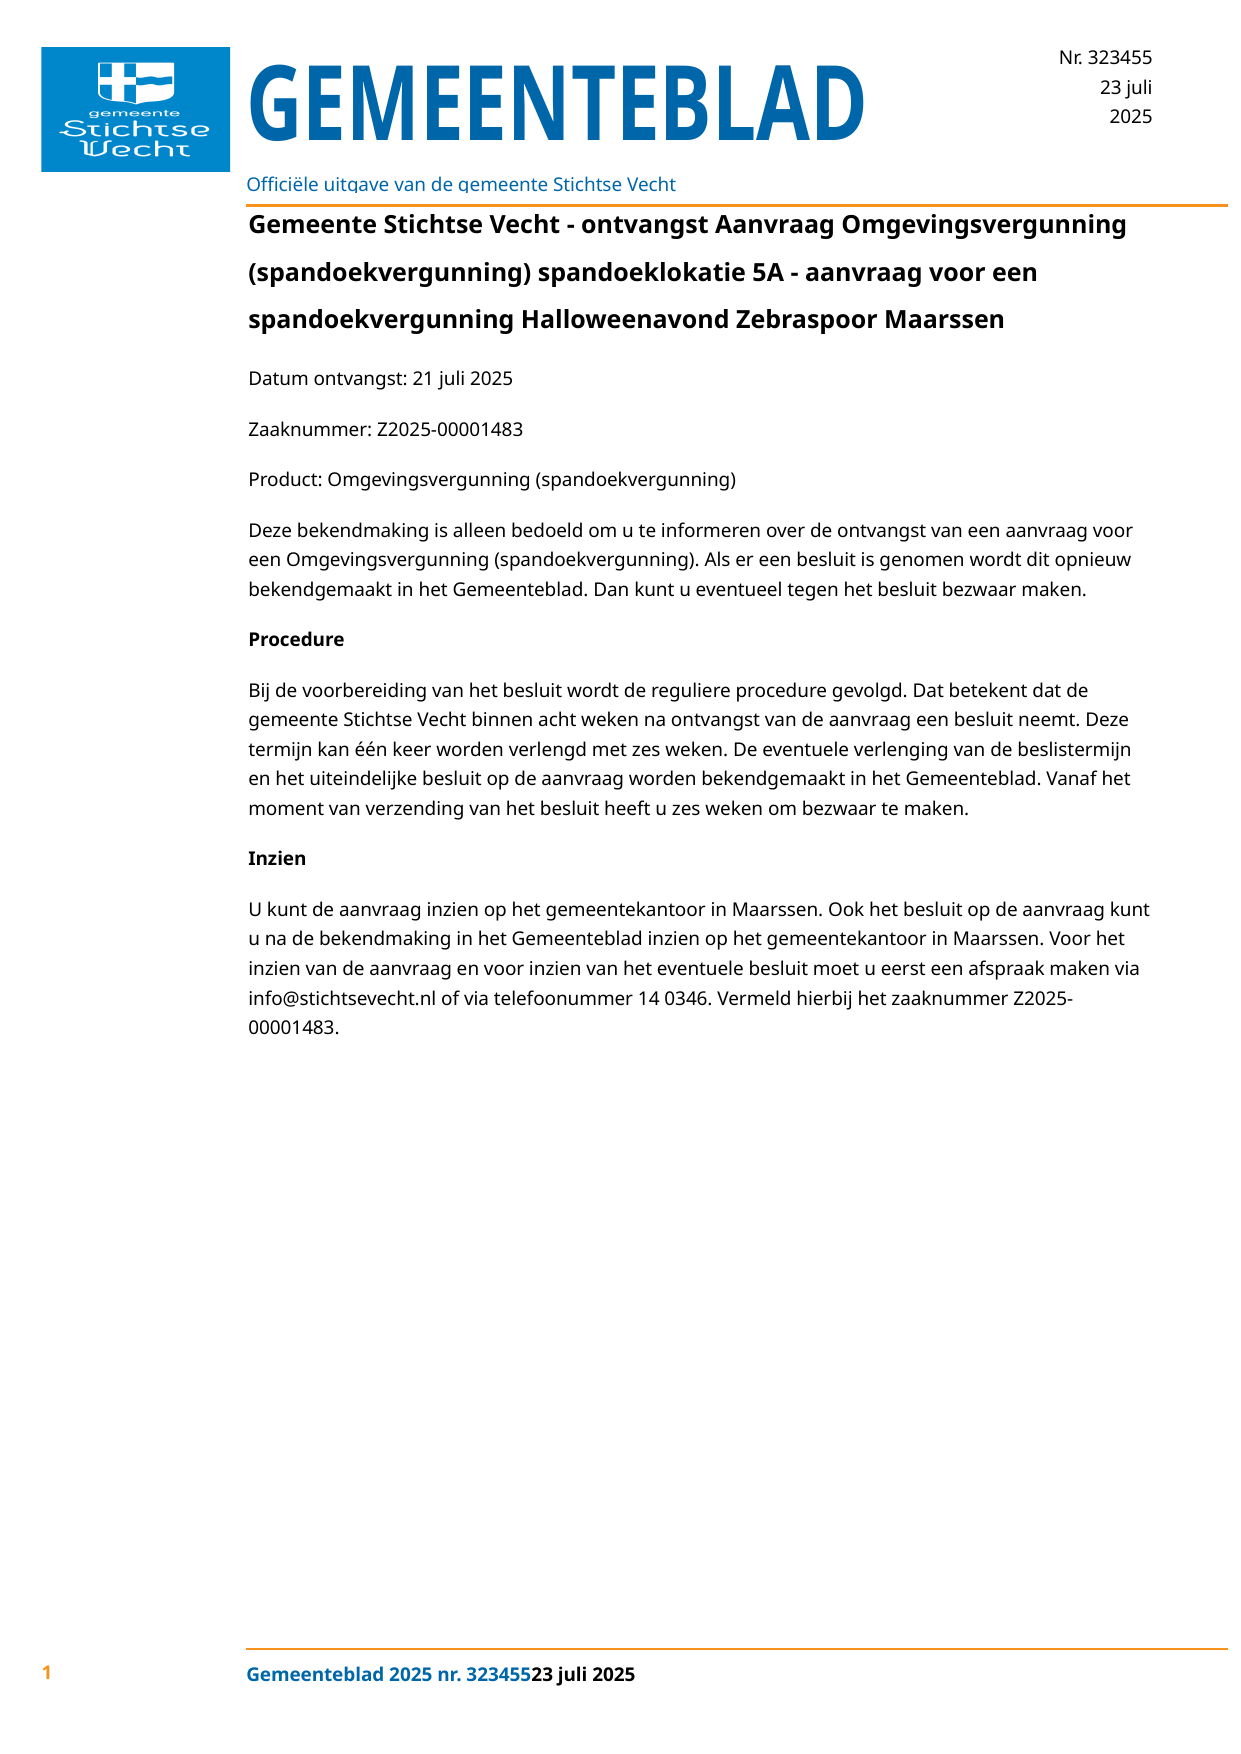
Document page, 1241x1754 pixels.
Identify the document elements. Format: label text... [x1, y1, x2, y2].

text Deze bekendmaking is alleen bedoeld om u te informeren over de ontvangst van een aanvraag voor een Omgevingsvergunning (spandoekvergunning). Als er een besluit is genomen wordt dit opnieuw bekendgemaakt in het Gemeenteblad. Dan kunt u eventueel tegen het besluit bezwaar maken. [248, 517, 1152, 602]
text Datum ontvangst: 21 juli 2025 [248, 366, 1152, 391]
text Gemeente Stichtse Vecht - ontvangst Aanvraag Omgevingsvergunning (spandoekvergunning) spandoeklokatie 5A - aanvraag voor een spandoekvergunning Halloweenavond Zebraspoor Maarssen [248, 207, 1152, 336]
text Product: Omgevingsvergunning (spandoekvergunning) [248, 466, 1152, 492]
text Bij de voorbereiding van het besluit wordt de reguliere procedure gevolgd. Dat betekent dat de gemeente Stichtse Vecht binnen acht weken na ontvangst van de aanvraag een besluit neemt. Deze termijn kan één keer worden verlengd met zes weken. De eventuele verlenging van de beslistermijn en het uiteindelijke besluit op de aanvraag worden bekendgemaakt in het Gemeenteblad. Vanaf het moment van verzending van het besluit heeft u zes weken om bezwaar te maken. [248, 677, 1152, 821]
picture [137, 63, 174, 103]
text Zaaknummer: Z2025-00001483 [248, 416, 1152, 442]
text U kunt de aanvraag inzien op het gemeentekantoor in Maarssen. Ook het besluit op de aanvraag kunt u na de bekendmaking in het Gemeenteblad inzien op het gemeentekantoor in Maarssen. Voor het inzien van de aanvraag en voor inzien van het eventuele besluit moet u eerst een afspraak maken via info@stichtsevecht.nl of via telefoonummer 14 0346. Vermeld hierbij het zaaknummer Z2025-00001483. [248, 896, 1152, 1040]
text Inzien [248, 846, 1152, 871]
text Procedure [248, 626, 1152, 652]
picture [99, 63, 135, 101]
